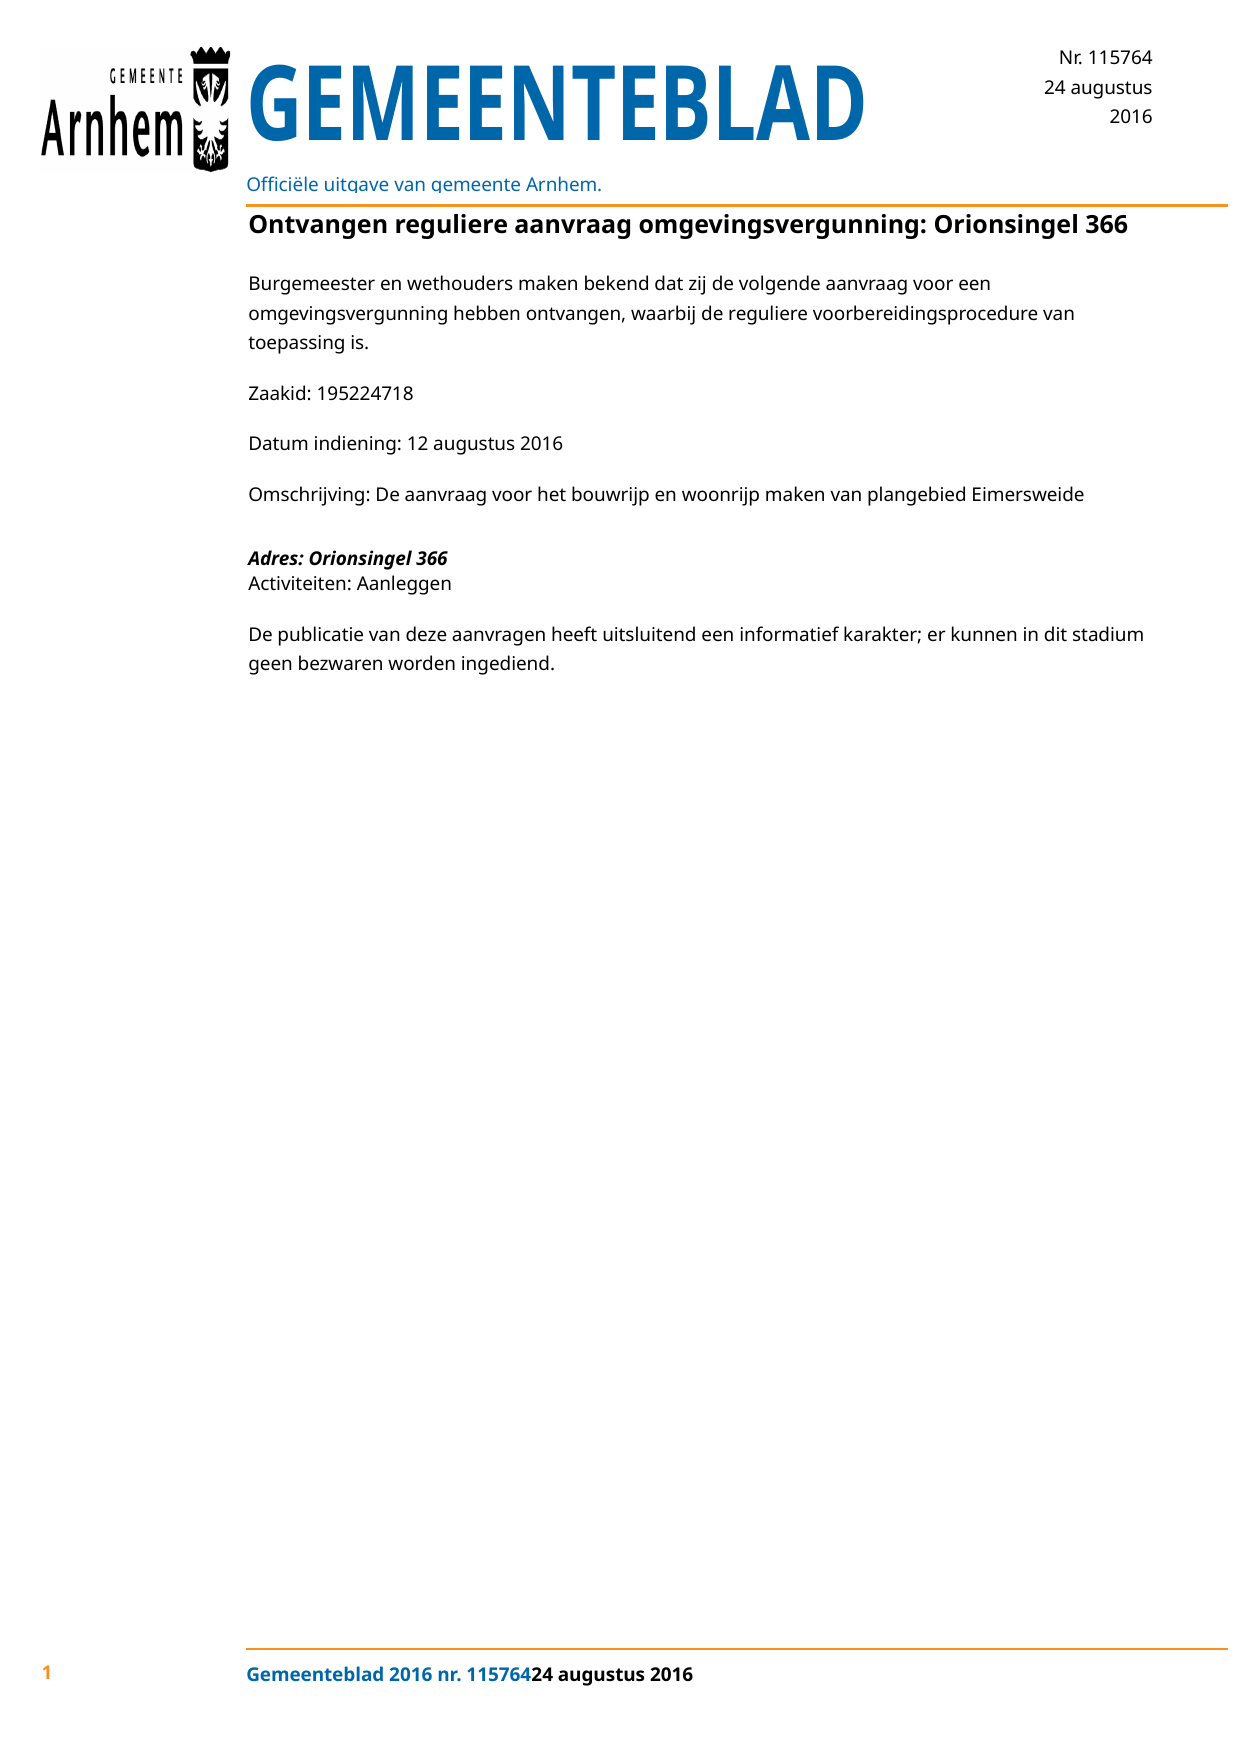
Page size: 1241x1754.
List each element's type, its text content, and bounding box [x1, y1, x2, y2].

text De publicatie van deze aanvragen heeft uitsluitend een informatief karakter; er kunnen in dit stadium geen bezwaren worden ingediend. [248, 621, 1152, 676]
text Zaakid: 195224718 [248, 380, 1152, 406]
text Adres: Orionsingel 366 [248, 545, 1152, 570]
text Ontvangen reguliere aanvraag omgevingsvergunning: Orionsingel 366 [248, 207, 1152, 241]
text Activiteiten: Aanleggen [248, 570, 1152, 596]
picture [41, 47, 231, 172]
text Burgemeester en wethouders maken bekend dat zij de volgende aanvraag voor een omgevingsvergunning hebben ontvangen, waarbij de reguliere voorbereidingsprocedure van toepassing is. [248, 270, 1152, 355]
text Omschrijving: De aanvraag voor het bouwrijp en woonrijp maken van plangebied Eimersweide [248, 481, 1152, 506]
text Datum indiening: 12 augustus 2016 [248, 430, 1152, 456]
